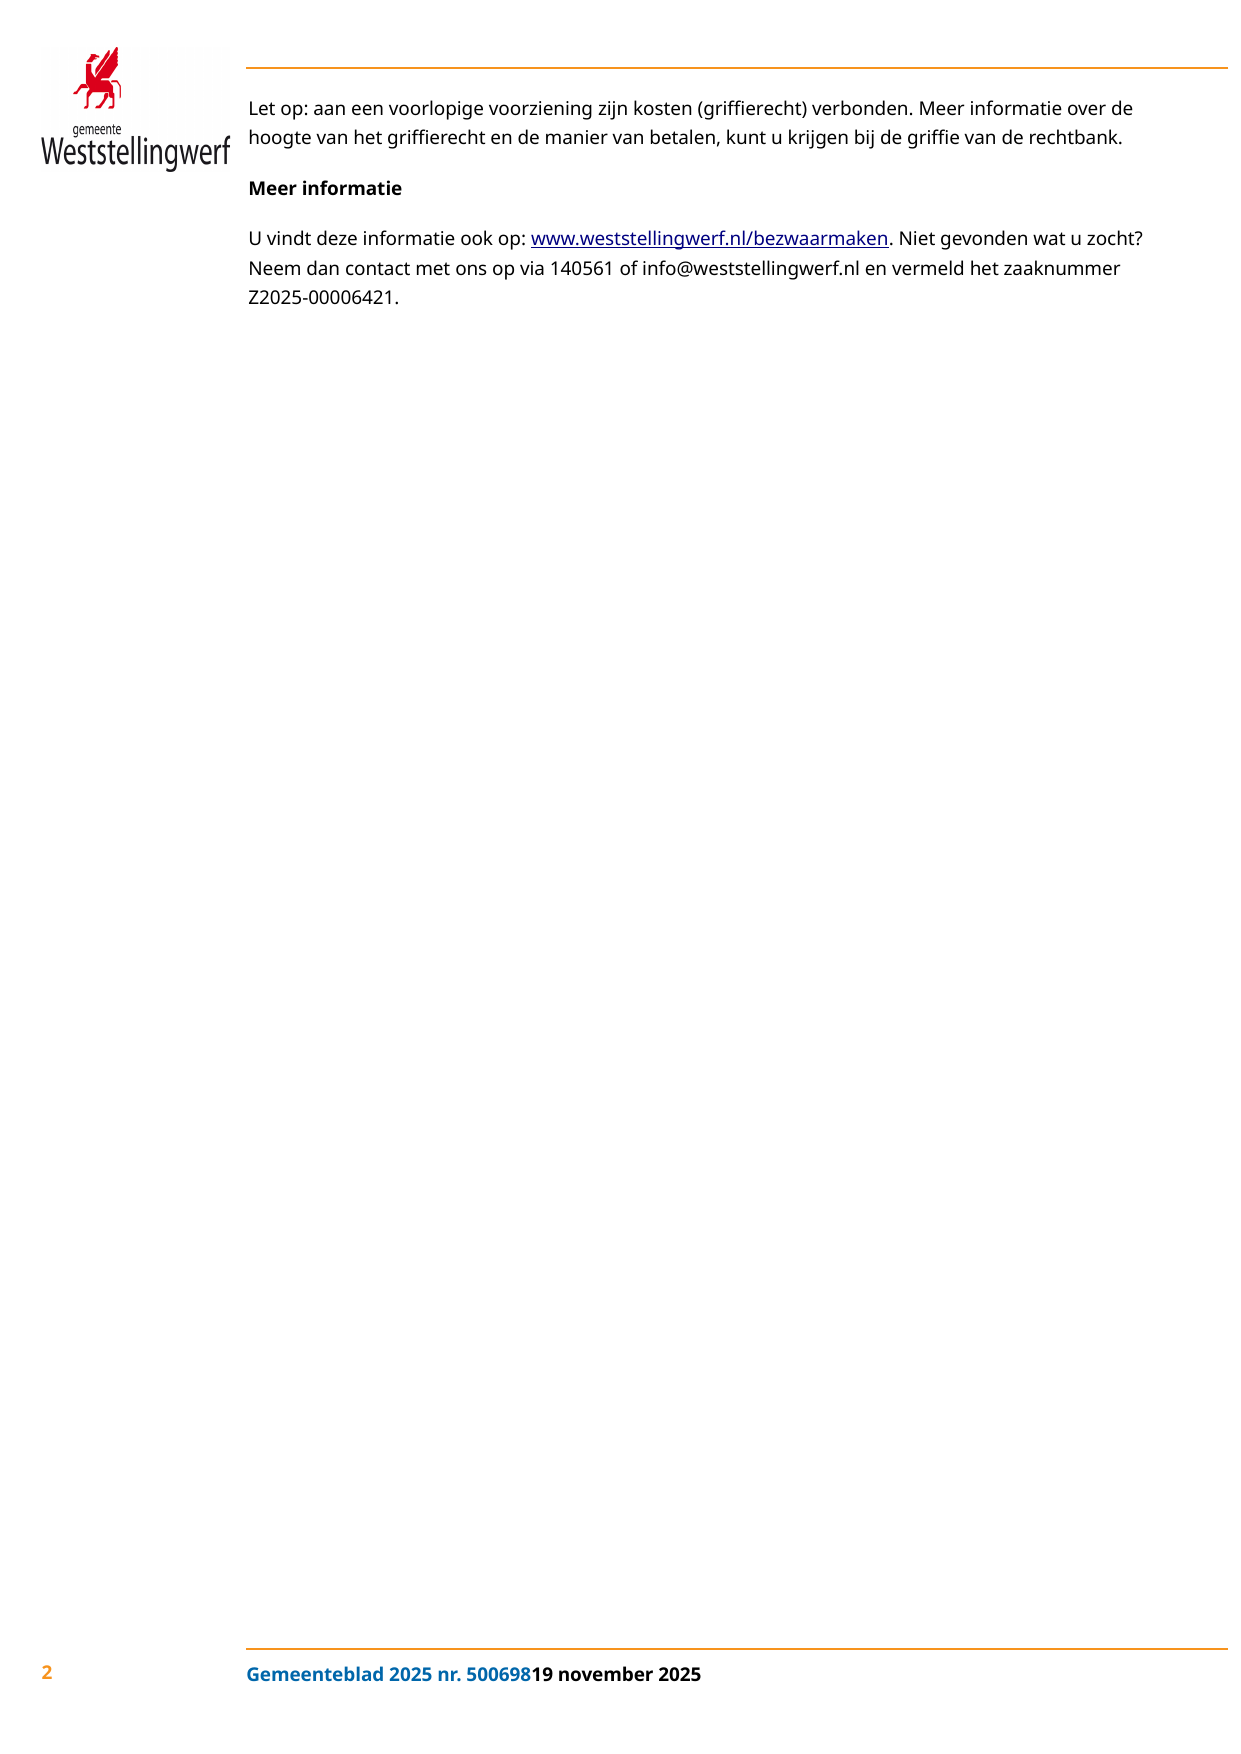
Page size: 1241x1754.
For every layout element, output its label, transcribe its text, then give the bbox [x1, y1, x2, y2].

text Meer informatie [248, 175, 1152, 201]
text Let op: aan een voorlopige voorziening zijn kosten (griffierecht) verbonden. Meer informatie over de hoogte van het griffierecht en de manier van betalen, kunt u krijgen bij de griffie van de rechtbank. [248, 95, 1152, 150]
text U vindt deze informatie ook op: www.weststellingwerf.nl/bezwaarmaken. Niet gevonden wat u zocht? Neem dan contact met ons op via 140561 of info@weststellingwerf.nl en vermeld het zaaknummer Z2025-00006421. [248, 225, 1152, 310]
picture [41, 47, 231, 172]
